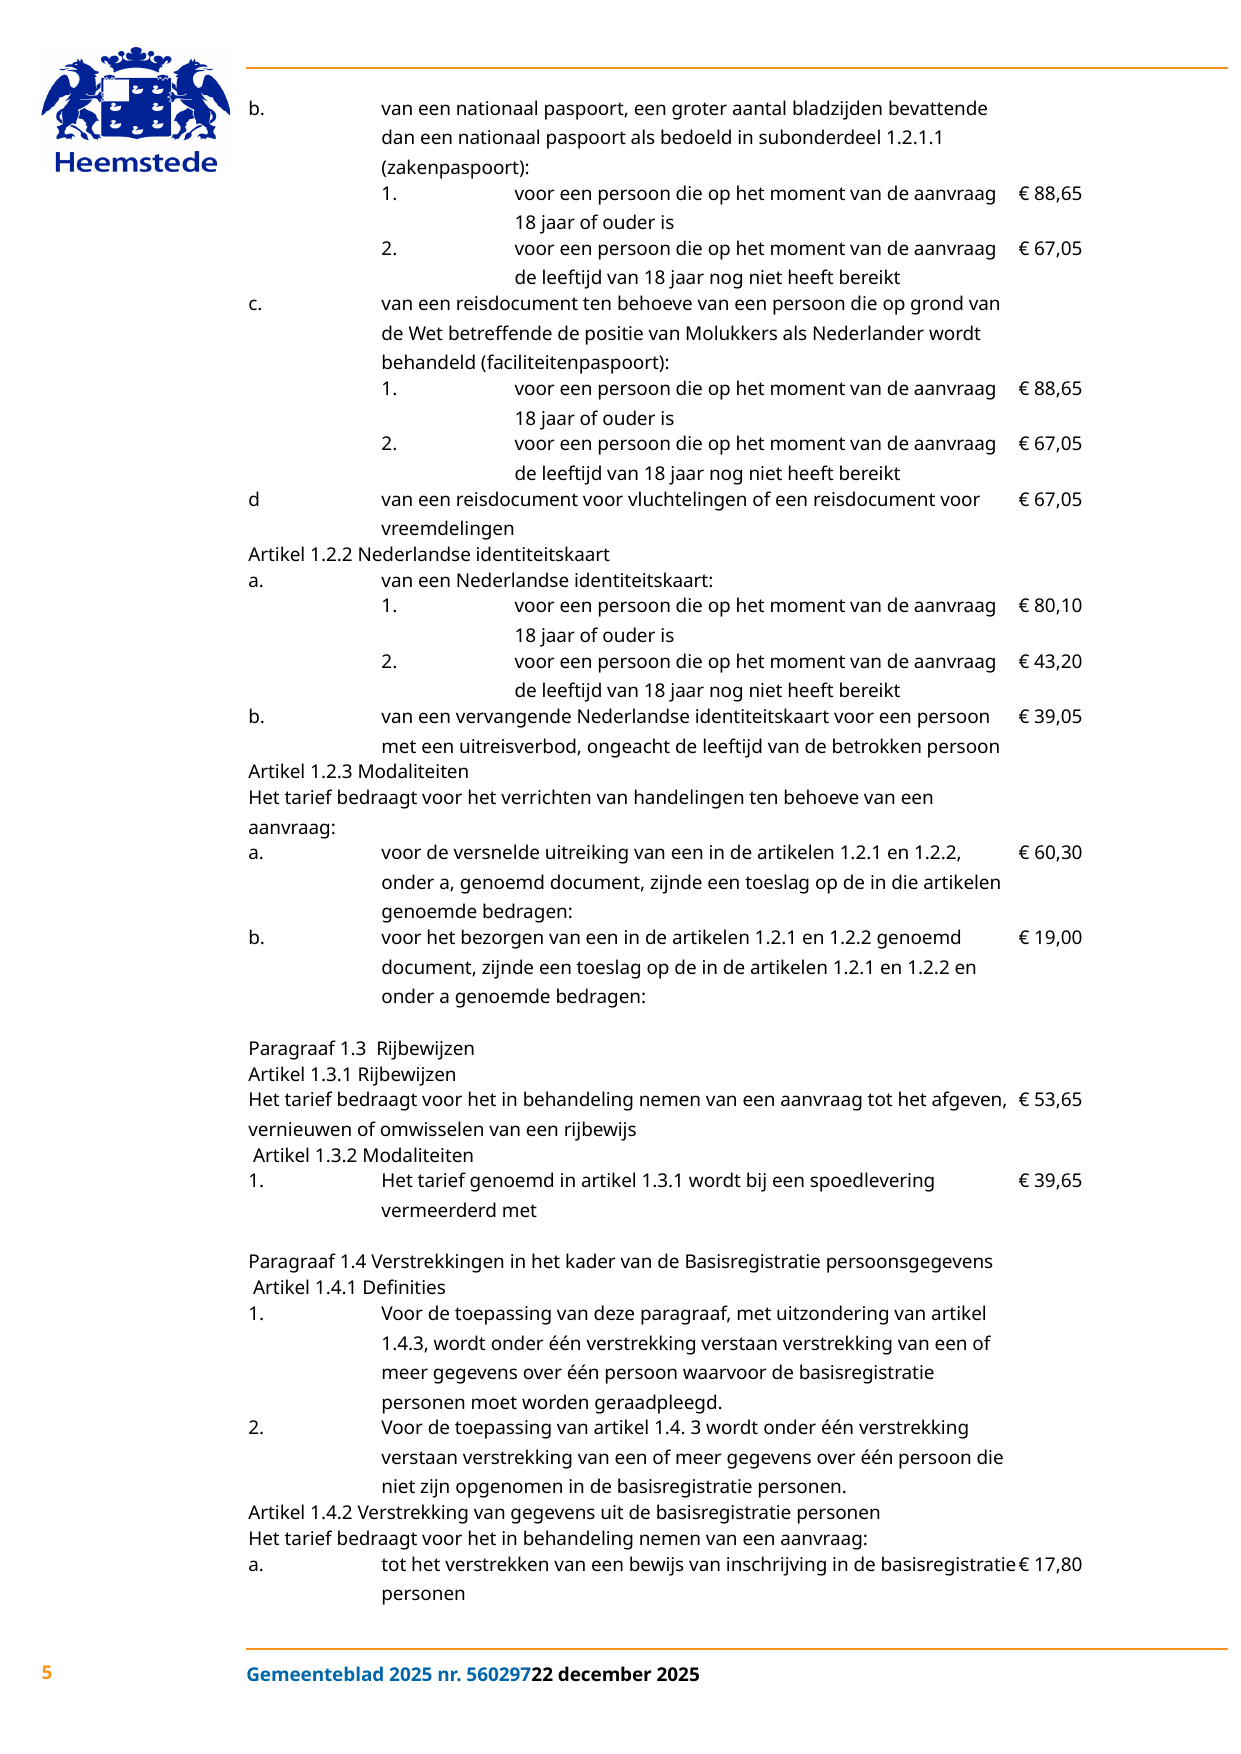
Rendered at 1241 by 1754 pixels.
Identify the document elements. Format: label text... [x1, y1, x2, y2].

table_cell 2. [248, 1415, 381, 1499]
table_cell b. [248, 925, 381, 1009]
table_cell [381, 1009, 1018, 1035]
table_cell 1. [248, 1168, 381, 1223]
table_cell voor de versnelde uitreiking van een in de artikelen 1.2.1 en 1.2.2, onder a, genoemd document, zijnde een toeslag op de in die artikelen genoemde bedragen: [381, 840, 1018, 924]
table_cell b. [248, 95, 381, 180]
table_cell [1018, 1035, 1152, 1061]
table_cell € 43,20 [1018, 648, 1152, 703]
table_cell € 60,30 [1018, 840, 1152, 924]
table_cell van een reisdocument ten behoeve van een persoon die op grond van de Wet betreffende de positie van Molukkers als Nederlander wordt behandeld (faciliteitenpaspoort): [381, 290, 1018, 375]
table_cell € 17,80 [1018, 1551, 1152, 1606]
table_cell [1018, 95, 1152, 180]
table_cell € 88,65 [1018, 375, 1152, 431]
table_cell € 39,65 [1018, 1168, 1152, 1223]
picture [41, 47, 231, 172]
table_cell 2. [381, 235, 514, 290]
table_cell [1018, 1009, 1152, 1035]
table_cell Paragraaf 1.4 Verstrekkingen in het kader van de Basisregistratie persoonsgegevens [248, 1249, 1018, 1274]
table_cell van een nationaal paspoort, een groter aantal bladzijden bevattende dan een nationaal paspoort als bedoeld in subonderdeel 1.2.1.1 (zakenpaspoort): [381, 95, 1018, 180]
table_cell 1. [381, 180, 514, 235]
table_cell d [248, 486, 381, 541]
table_cell € 67,05 [1018, 235, 1152, 290]
table_cell Paragraaf 1.3 Rijbewijzen [248, 1035, 1018, 1061]
table_cell Het tarief bedraagt voor het in behandeling nemen van een aanvraag tot het afgeven, vernieuwen of omwisselen van een rijbewijs [248, 1087, 1018, 1142]
table_cell € 80,10 [1018, 593, 1152, 648]
table_cell [1018, 1061, 1152, 1087]
table_cell [381, 1223, 1018, 1249]
table_cell Het tarief bedraagt voor het verrichten van handelingen ten behoeve van een aanvraag: [248, 784, 1018, 839]
table_cell [1018, 1249, 1152, 1274]
table_cell Artikel 1.3.1 Rijbewijzen [248, 1061, 1018, 1087]
table_cell Artikel 1.2.2 Nederlandse identiteitskaart [248, 541, 1018, 567]
table_cell Het tarief genoemd in artikel 1.3.1 wordt bij een spoedlevering vermeerderd met [381, 1168, 1018, 1223]
table_cell [248, 180, 381, 235]
table_cell Artikel 1.4.1 Definities [248, 1274, 1018, 1300]
table_cell [1018, 541, 1152, 567]
table_cell van een Nederlandse identiteitskaart: [381, 567, 1018, 593]
table_cell van een reisdocument voor vluchtelingen of een reisdocument voor vreemdelingen [381, 486, 1018, 541]
table_cell Artikel 1.2.3 Modaliteiten [248, 759, 1018, 784]
table_cell voor een persoon die op het moment van de aanvraag 18 jaar of ouder is [514, 375, 1018, 431]
table_cell [1018, 759, 1152, 784]
table_cell van een vervangende Nederlandse identiteitskaart voor een persoon met een uitreisverbod, ongeacht de leeftijd van de betrokken persoon [381, 703, 1018, 758]
table_cell [1018, 1142, 1152, 1168]
table_cell € 53,65 [1018, 1087, 1152, 1142]
table_cell € 88,65 [1018, 180, 1152, 235]
table_cell € 39,05 [1018, 703, 1152, 758]
table_cell [248, 648, 381, 703]
table_cell [1018, 567, 1152, 593]
table_cell a. [248, 567, 381, 593]
table_cell a. [248, 1551, 381, 1606]
table_cell [1018, 290, 1152, 375]
table_cell [248, 1009, 381, 1035]
table_cell 1. [248, 1300, 381, 1414]
table_cell voor een persoon die op het moment van de aanvraag de leeftijd van 18 jaar nog niet heeft bereikt [514, 235, 1018, 290]
table_cell voor een persoon die op het moment van de aanvraag de leeftijd van 18 jaar nog niet heeft bereikt [514, 648, 1018, 703]
table_cell tot het verstrekken van een bewijs van inschrijving in de basisregistratie personen [381, 1551, 1018, 1606]
table_cell [248, 431, 381, 486]
table_cell Voor de toepassing van deze paragraaf, met uitzondering van artikel 1.4.3, wordt onder één verstrekking verstaan verstrekking van een of meer gegevens over één persoon waarvoor de basisregistratie personen moet worden geraadpleegd. [381, 1300, 1018, 1414]
table_cell [1018, 1223, 1152, 1249]
table_cell 1. [381, 593, 514, 648]
table_cell voor een persoon die op het moment van de aanvraag 18 jaar of ouder is [514, 180, 1018, 235]
table_cell [1018, 1415, 1152, 1499]
table_cell c. [248, 290, 381, 375]
table_cell Artikel 1.4.2 Verstrekking van gegevens uit de basisregistratie personen [248, 1500, 1018, 1525]
table_cell € 67,05 [1018, 486, 1152, 541]
table_cell 2. [381, 431, 514, 486]
table_cell [248, 1223, 381, 1249]
table_cell 2. [381, 648, 514, 703]
table_cell [1018, 1525, 1152, 1551]
table_cell Voor de toepassing van artikel 1.4. 3 wordt onder één verstrekking verstaan verstrekking van een of meer gegevens over één persoon die niet zijn opgenomen in de basisregistratie personen. [381, 1415, 1018, 1499]
table_cell Het tarief bedraagt voor het in behandeling nemen van een aanvraag: [248, 1525, 1018, 1551]
table_cell [248, 375, 381, 431]
table_cell voor een persoon die op het moment van de aanvraag 18 jaar of ouder is [514, 593, 1018, 648]
table_cell € 19,00 [1018, 925, 1152, 1009]
table_cell a. [248, 840, 381, 924]
table_cell [1018, 1500, 1152, 1525]
table_cell € 67,05 [1018, 431, 1152, 486]
table_cell [1018, 784, 1152, 839]
table_cell 1. [381, 375, 514, 431]
table_cell [248, 235, 381, 290]
table_cell [1018, 1300, 1152, 1414]
table_cell voor het bezorgen van een in de artikelen 1.2.1 en 1.2.2 genoemd document, zijnde een toeslag op de in de artikelen 1.2.1 en 1.2.2 en onder a genoemde bedragen: [381, 925, 1018, 1009]
table_cell [248, 593, 381, 648]
table_cell voor een persoon die op het moment van de aanvraag de leeftijd van 18 jaar nog niet heeft bereikt [514, 431, 1018, 486]
table_cell b. [248, 703, 381, 758]
table_cell [1018, 1274, 1152, 1300]
table_cell Artikel 1.3.2 Modaliteiten [248, 1142, 1018, 1168]
